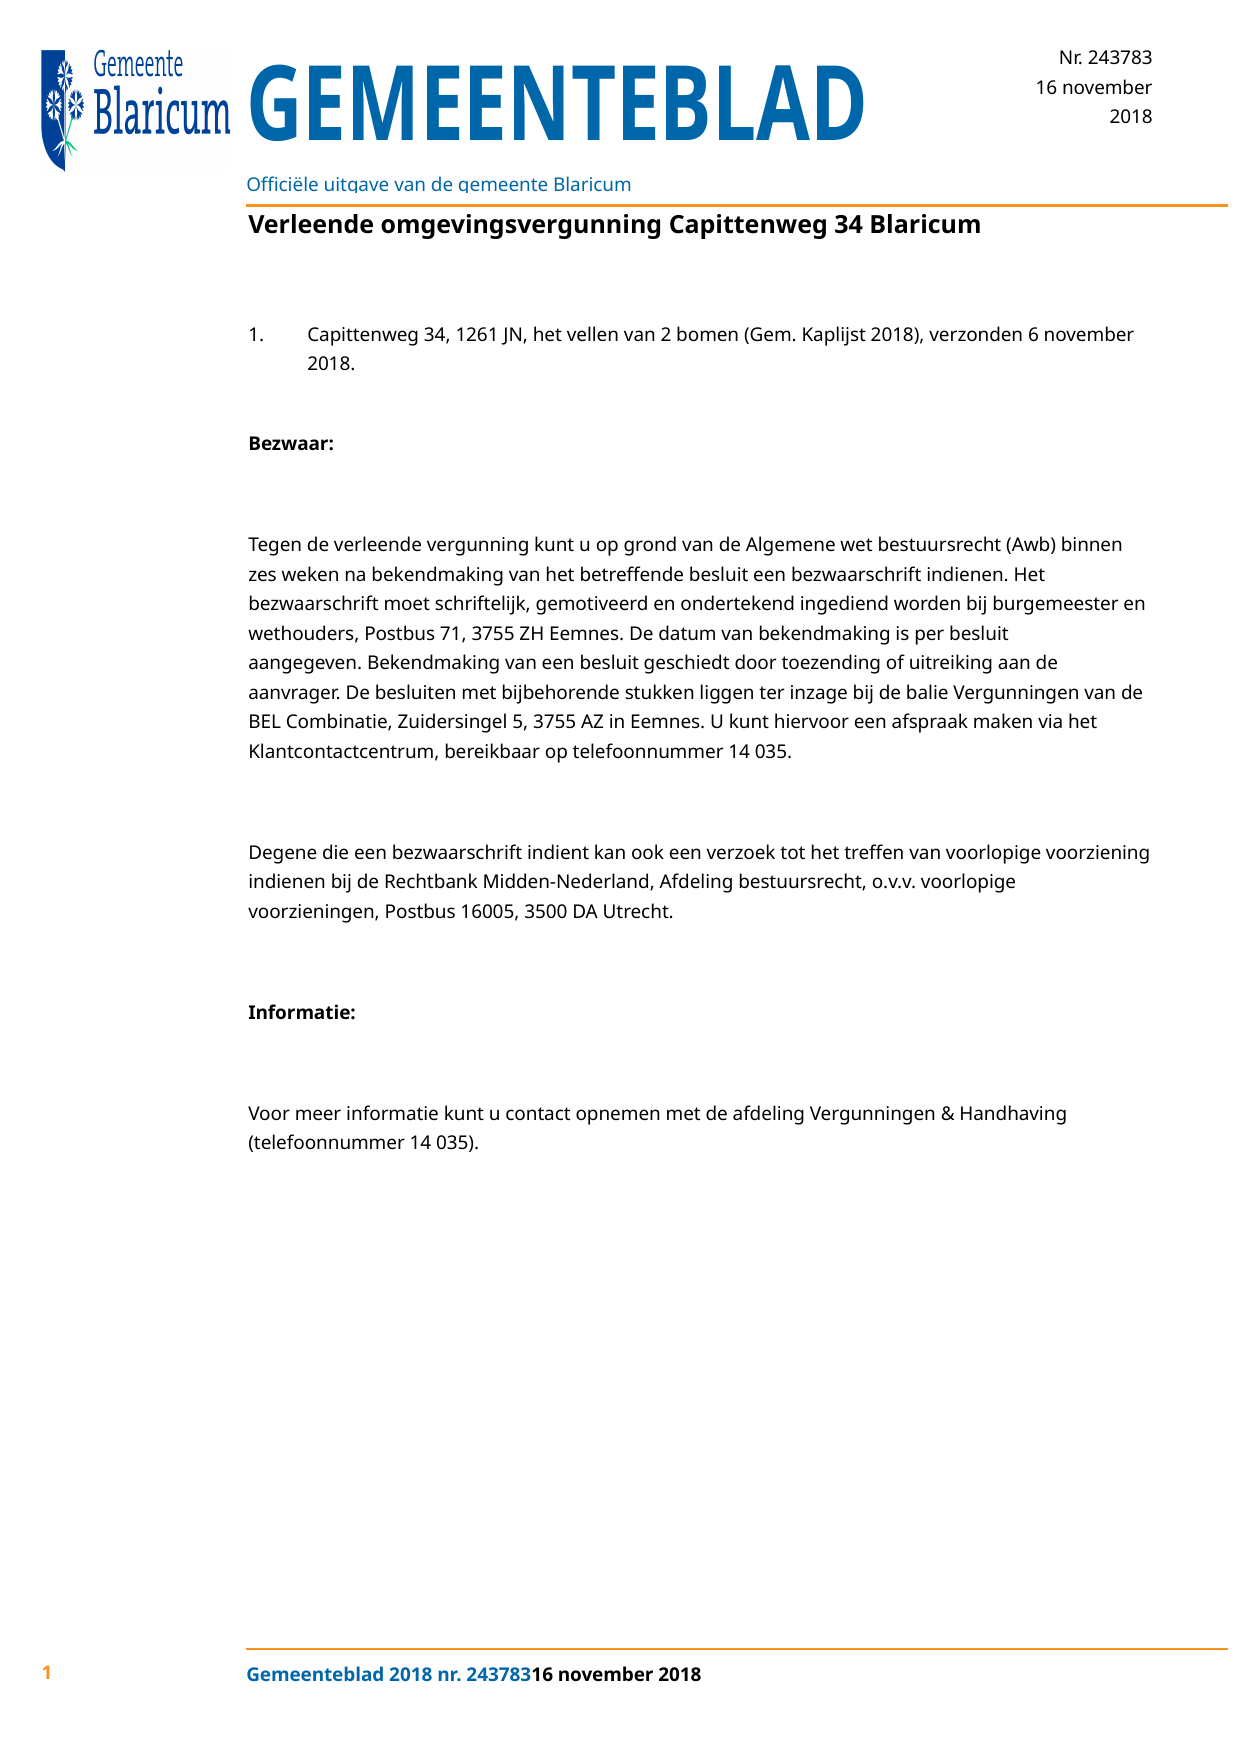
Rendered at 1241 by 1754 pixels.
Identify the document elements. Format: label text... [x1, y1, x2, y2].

text Informatie: [248, 999, 1152, 1025]
text Verleende omgevingsvergunning Capittenweg 34 Blaricum [248, 207, 1152, 241]
list Capittenweg 34, 1261 JN, het vellen van 2 bomen (Gem. Kaplijst 2018), verzonden 6 november 2018. [248, 321, 1152, 376]
text Voor meer informatie kunt u contact opnemen met de afdeling Vergunningen & Handhaving (telefoonnummer 14 035). [248, 1100, 1152, 1155]
text Bezwaar: [248, 430, 1152, 456]
text Degene die een bezwaarschrift indient kan ook een verzoek tot het treffen van voorlopige voorziening indienen bij de Rechtbank Midden-Nederland, Afdeling bestuursrecht, o.v.v. voorlopige voorzieningen, Postbus 16005, 3500 DA Utrecht. [248, 839, 1152, 924]
picture [41, 47, 231, 172]
text Tegen de verleende vergunning kunt u op grond van de Algemene wet bestuursrecht (Awb) binnen zes weken na bekendmaking van het betreffende besluit een bezwaarschrift indienen. Het bezwaarschrift moet schriftelijk, gemotiveerd en ondertekend ingediend worden bij burgemeester en wethouders, Postbus 71, 3755 ZH Eemnes. De datum van bekendmaking is per besluit aangegeven. Bekendmaking van een besluit geschiedt door toezending of uitreiking aan de aanvrager. De besluiten met bijbehorende stukken liggen ter inzage bij de balie Vergunningen van de BEL Combinatie, Zuidersingel 5, 3755 AZ in Eemnes. U kunt hiervoor een afspraak maken via het Klantcontactcentrum, bereikbaar op telefoonnummer 14 035. [248, 531, 1152, 764]
